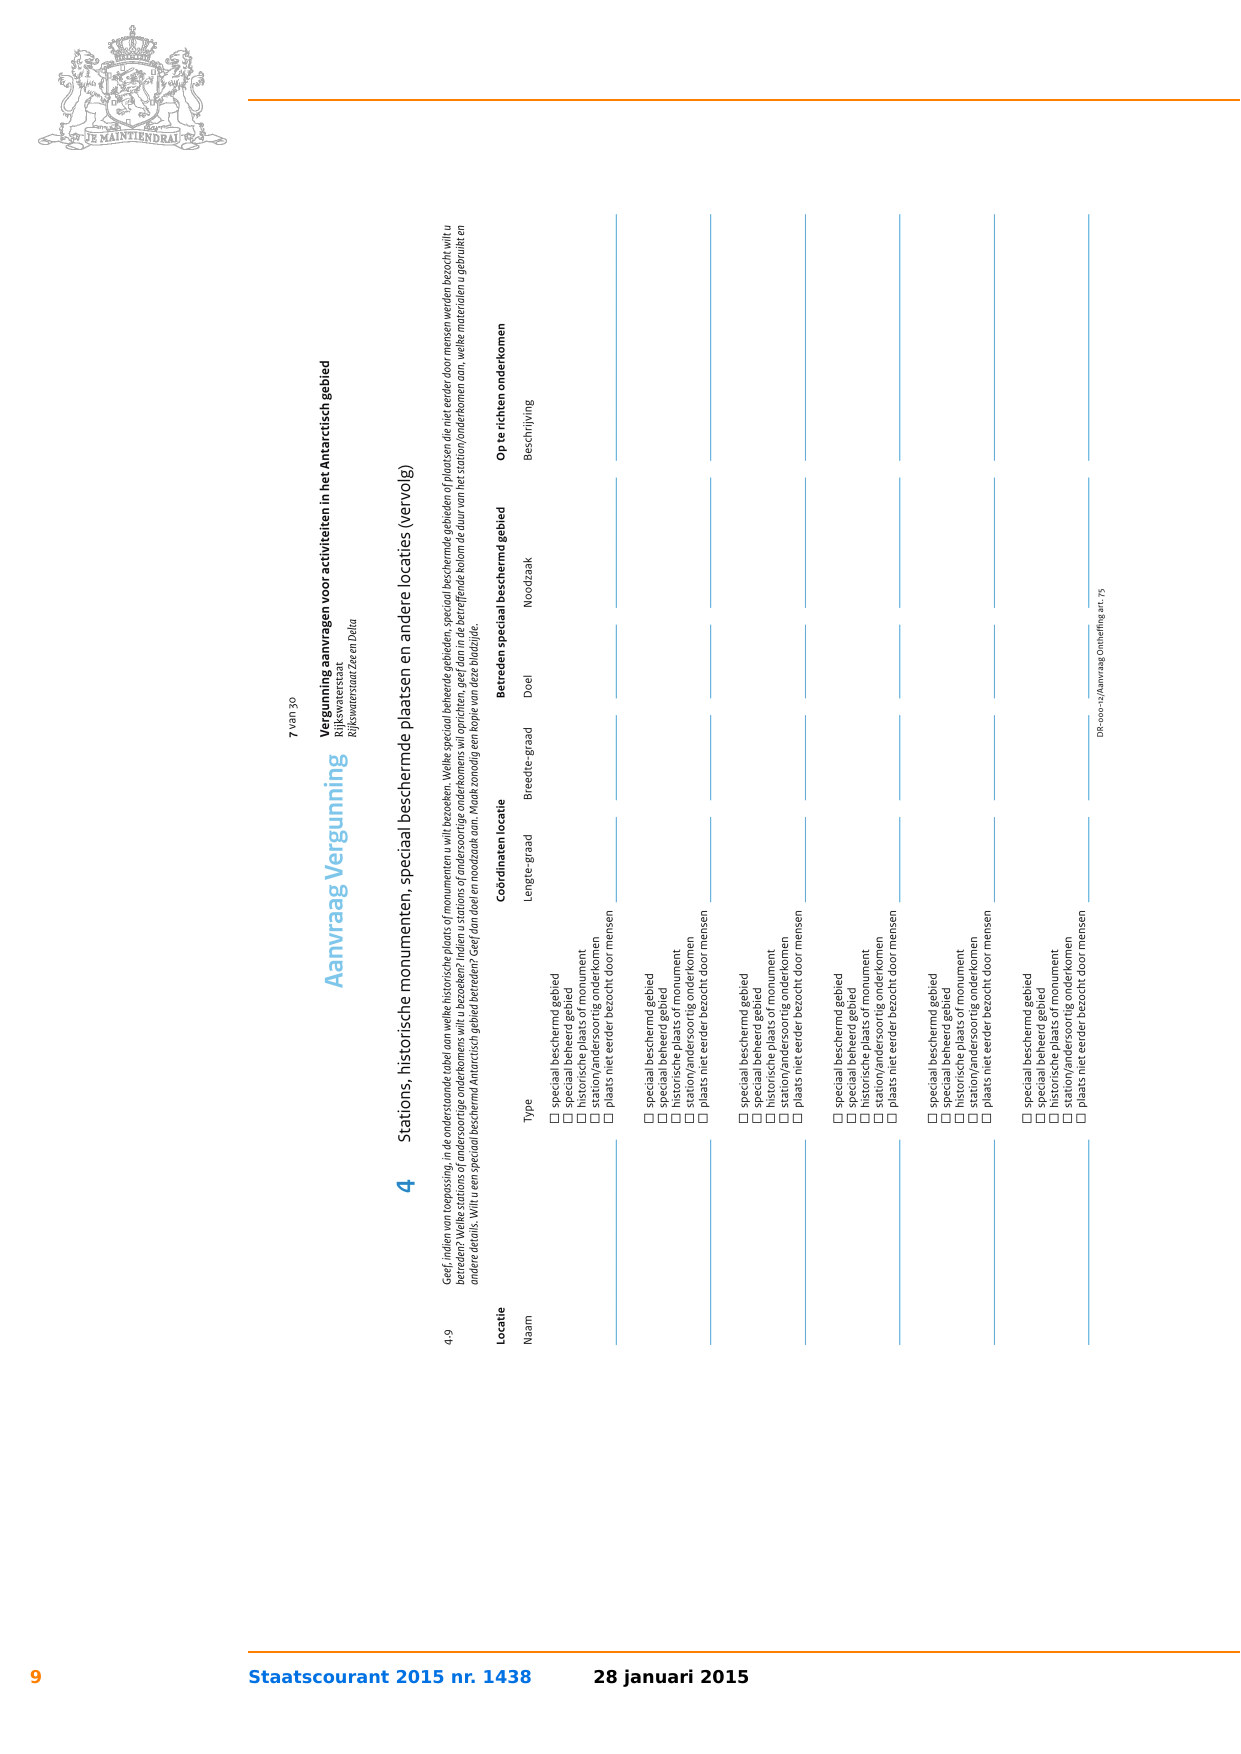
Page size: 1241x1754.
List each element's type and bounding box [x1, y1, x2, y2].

picture [38, 25, 227, 150]
picture [248, 151, 1134, 1404]
